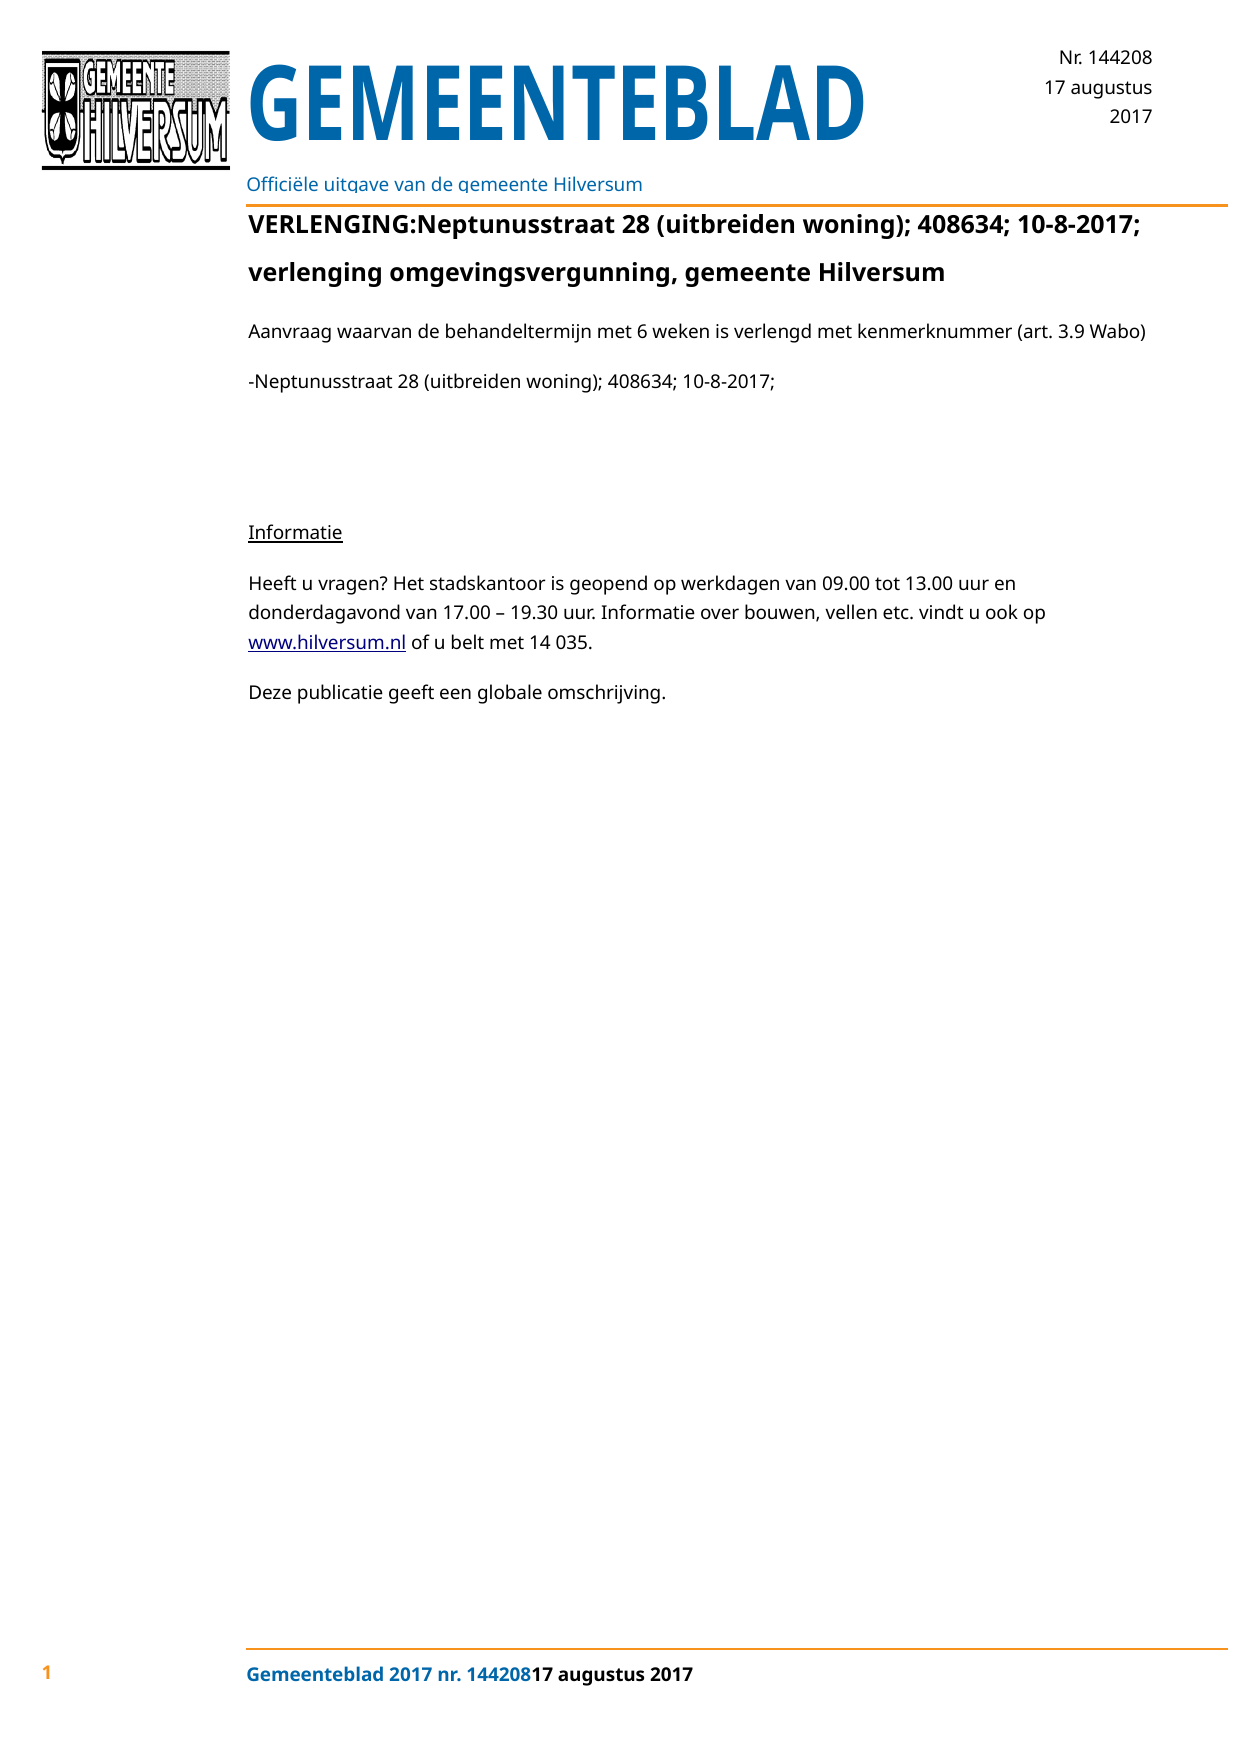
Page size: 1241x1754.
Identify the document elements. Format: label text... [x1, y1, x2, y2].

text Heeft u vragen? Het stadskantoor is geopend op werkdagen van 09.00 tot 13.00 uur en donderdagavond van 17.00 – 19.30 uur. Informatie over bouwen, vellen etc. vindt u ook op www.hilversum.nl of u belt met 14 035. [248, 570, 1152, 655]
text Deze publicatie geeft een globale omschrijving. [248, 679, 1152, 705]
text VERLENGING:Neptunusstraat 28 (uitbreiden woning); 408634; 10-8-2017; verlenging omgevingsvergunning, gemeente Hilversum [248, 207, 1152, 288]
text -Neptunusstraat 28 (uitbreiden woning); 408634; 10-8-2017; [248, 368, 1152, 394]
text Aanvraag waarvan de behandeltermijn met 6 weken is verlengd met kenmerknummer (art. 3.9 Wabo) [248, 318, 1152, 344]
picture [41, 47, 231, 172]
text Informatie [248, 519, 1152, 545]
